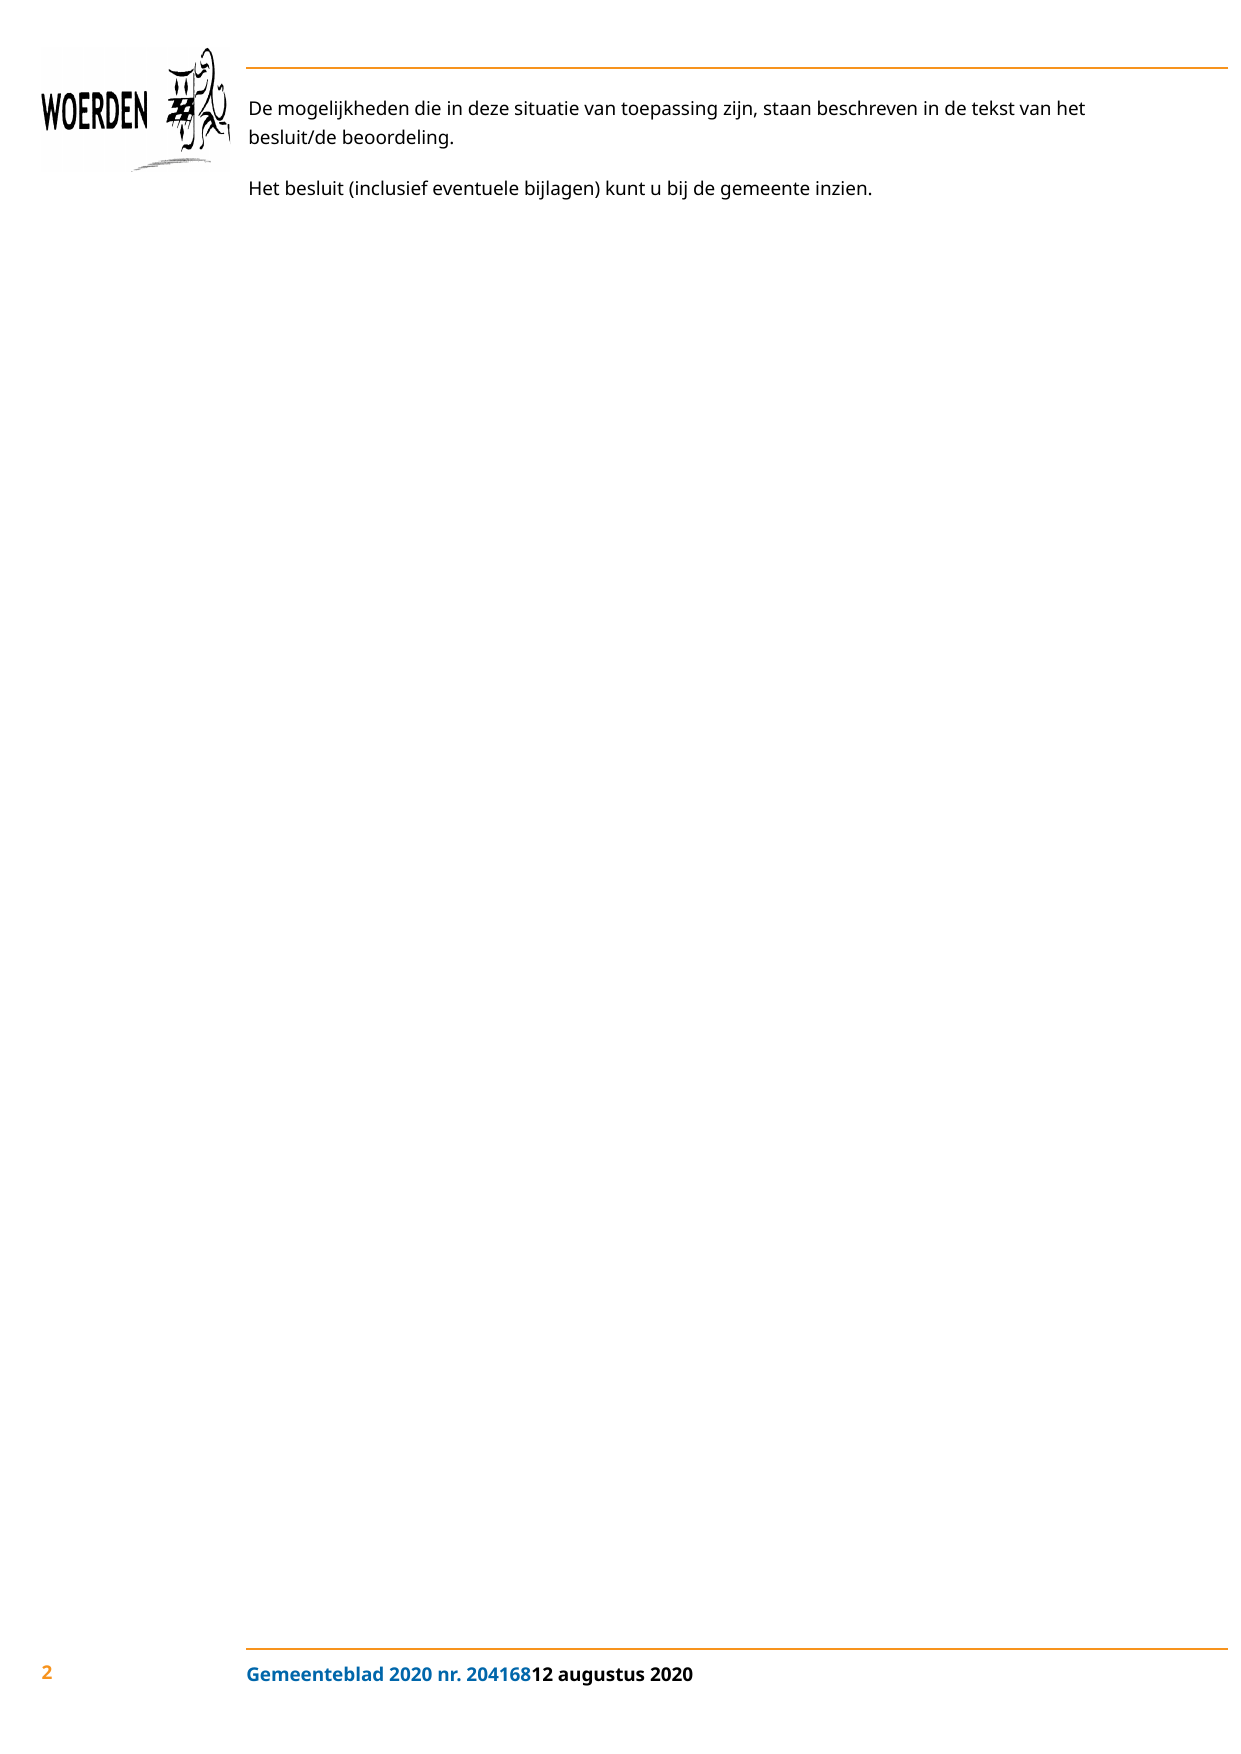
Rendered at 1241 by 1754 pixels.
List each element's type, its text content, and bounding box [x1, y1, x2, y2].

text Het besluit (inclusief eventuele bijlagen) kunt u bij de gemeente inzien. [248, 175, 1152, 201]
picture [41, 47, 231, 172]
text De mogelijkheden die in deze situatie van toepassing zijn, staan beschreven in de tekst van het besluit/de beoordeling. [248, 95, 1152, 150]
